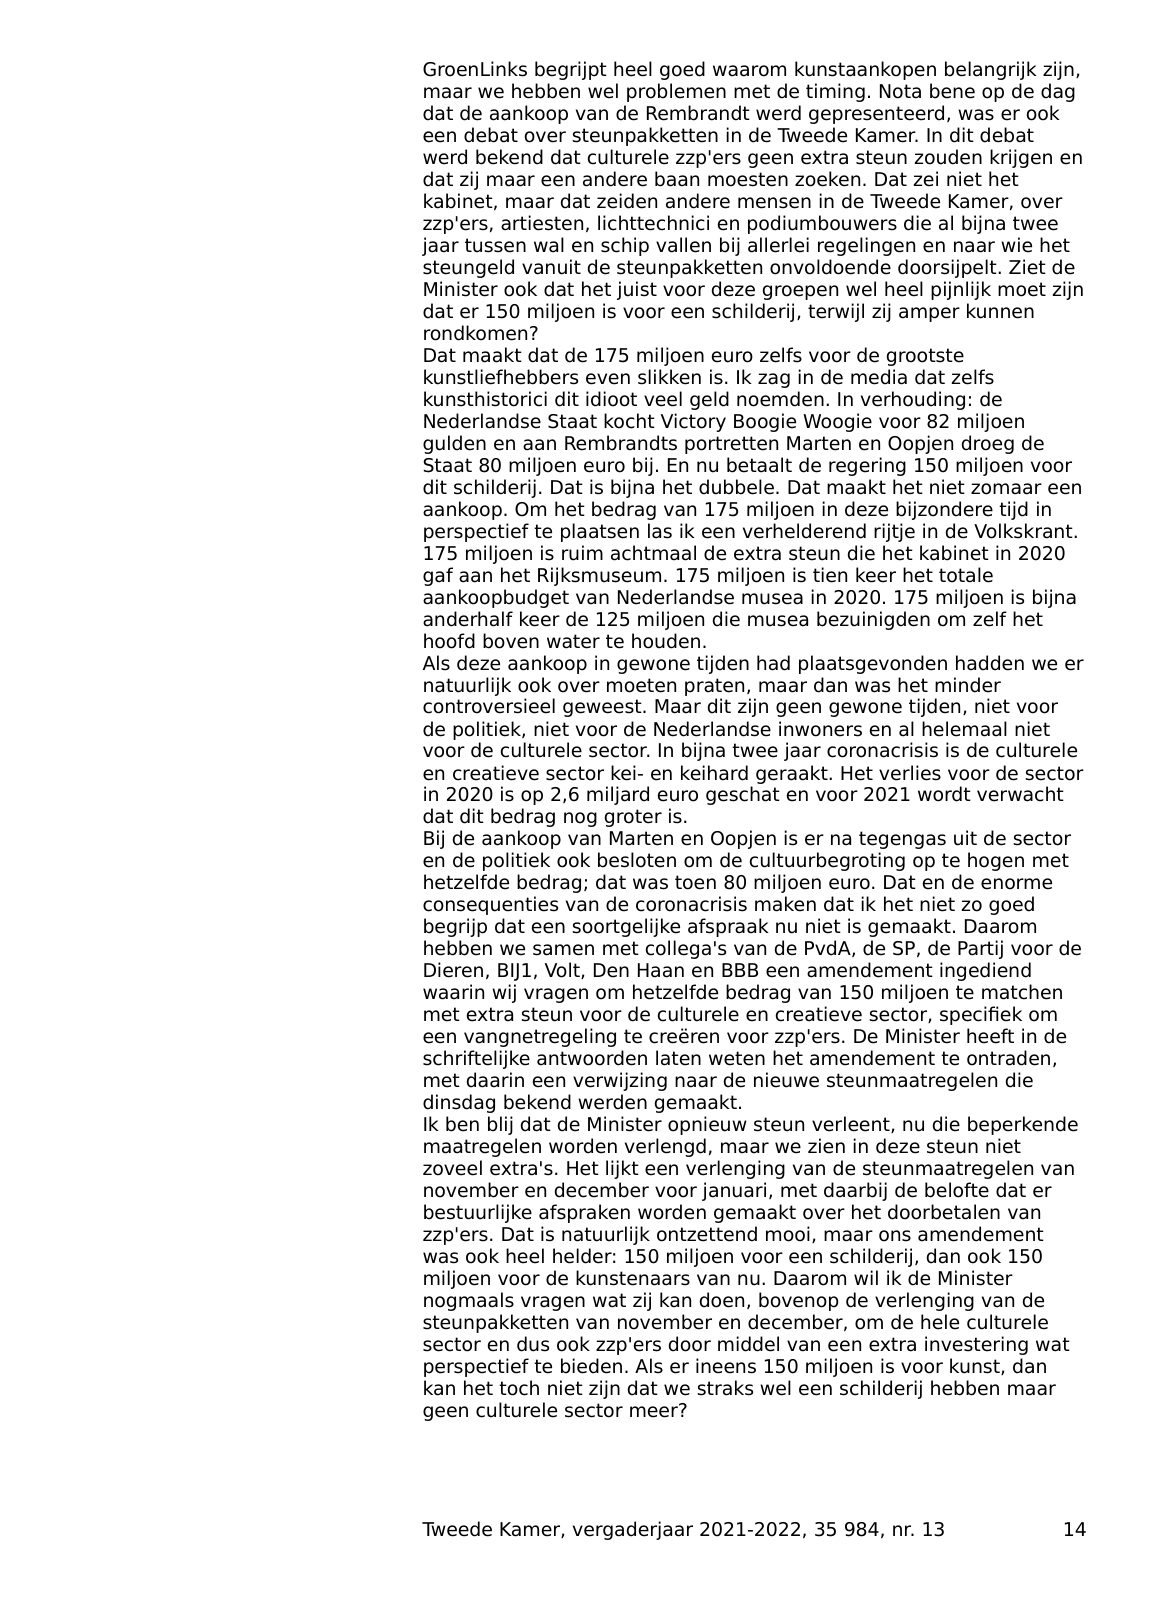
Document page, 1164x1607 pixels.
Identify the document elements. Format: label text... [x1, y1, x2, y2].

text GroenLinks begrijpt heel goed waarom kunstaankopen belangrijk zijn, maar we hebben wel problemen met de timing. Nota bene op de dag dat de aankoop van de Rembrandt werd gepresenteerd, was er ook een debat over steunpakketten in de Tweede Kamer. In dit debat werd bekend dat culturele zzp'ers geen extra steun zouden krijgen en dat zij maar een andere baan moesten zoeken. Dat zei niet het kabinet, maar dat zeiden andere mensen in de Tweede Kamer, over zzp'ers, artiesten, lichttechnici en podiumbouwers die al bijna twee jaar tussen wal en schip vallen bij allerlei regelingen en naar wie het steungeld vanuit de steunpakketten onvoldoende doorsijpelt. Ziet de Minister ook dat het juist voor deze groepen wel heel pijnlijk moet zijn dat er 150 miljoen is voor een schilderij, terwijl zij amper kunnen rondkomen? [422, 59, 1087, 345]
text Bij de aankoop van Marten en Oopjen is er na tegengas uit de sector en de politiek ook besloten om de cultuurbegroting op te hogen met hetzelfde bedrag; dat was toen 80 miljoen euro. Dat en de enorme consequenties van de coronacrisis maken dat ik het niet zo goed begrijp dat een soortgelijke afspraak nu niet is gemaakt. Daarom hebben we samen met collega's van de PvdA, de SP, de Partij voor de Dieren, BIJ1, Volt, Den Haan en BBB een amendement ingediend waarin wij vragen om hetzelfde bedrag van 150 miljoen te matchen met extra steun voor de culturele en creatieve sector, specifiek om een vangnetregeling te creëren voor zzp'ers. De Minister heeft in de schriftelijke antwoorden laten weten het amendement te ontraden, met daarin een verwijzing naar de nieuwe steunmaatregelen die dinsdag bekend werden gemaakt. [422, 828, 1087, 1114]
text Als deze aankoop in gewone tijden had plaatsgevonden hadden we er natuurlijk ook over moeten praten, maar dan was het minder controversieel geweest. Maar dit zijn geen gewone tijden, niet voor de politiek, niet voor de Nederlandse inwoners en al helemaal niet voor de culturele sector. In bijna twee jaar coronacrisis is de culturele en creatieve sector kei- en keihard geraakt. Het verlies voor de sector in 2020 is op 2,6 miljard euro geschat en voor 2021 wordt verwacht dat dit bedrag nog groter is. [422, 652, 1087, 828]
text Dat maakt dat de 175 miljoen euro zelfs voor de grootste kunstliefhebbers even slikken is. Ik zag in de media dat zelfs kunsthistorici dit idioot veel geld noemden. In verhouding: de Nederlandse Staat kocht Victory Boogie Woogie voor 82 miljoen gulden en aan Rembrandts portretten Marten en Oopjen droeg de Staat 80 miljoen euro bij. En nu betaalt de regering 150 miljoen voor dit schilderij. Dat is bijna het dubbele. Dat maakt het niet zomaar een aankoop. Om het bedrag van 175 miljoen in deze bijzondere tijd in perspectief te plaatsen las ik een verhelderend rijtje in de Volkskrant. 175 miljoen is ruim achtmaal de extra steun die het kabinet in 2020 gaf aan het Rijksmuseum. 175 miljoen is tien keer het totale aankoopbudget van Nederlandse musea in 2020. 175 miljoen is bijna anderhalf keer de 125 miljoen die musea bezuinigden om zelf het hoofd boven water te houden. [422, 345, 1087, 652]
text Ik ben blij dat de Minister opnieuw steun verleent, nu die beperkende maatregelen worden verlengd, maar we zien in deze steun niet zoveel extra's. Het lijkt een verlenging van de steunmaatregelen van november en december voor januari, met daarbij de belofte dat er bestuurlijke afspraken worden gemaakt over het doorbetalen van zzp'ers. Dat is natuurlijk ontzettend mooi, maar ons amendement was ook heel helder: 150 miljoen voor een schilderij, dan ook 150 miljoen voor de kunstenaars van nu. Daarom wil ik de Minister nogmaals vragen wat zij kan doen, bovenop de verlenging van de steunpakketten van november en december, om de hele culturele sector en dus ook zzp'ers door middel van een extra investering wat perspectief te bieden. Als er ineens 150 miljoen is voor kunst, dan kan het toch niet zijn dat we straks wel een schilderij hebben maar geen culturele sector meer? [422, 1114, 1087, 1422]
